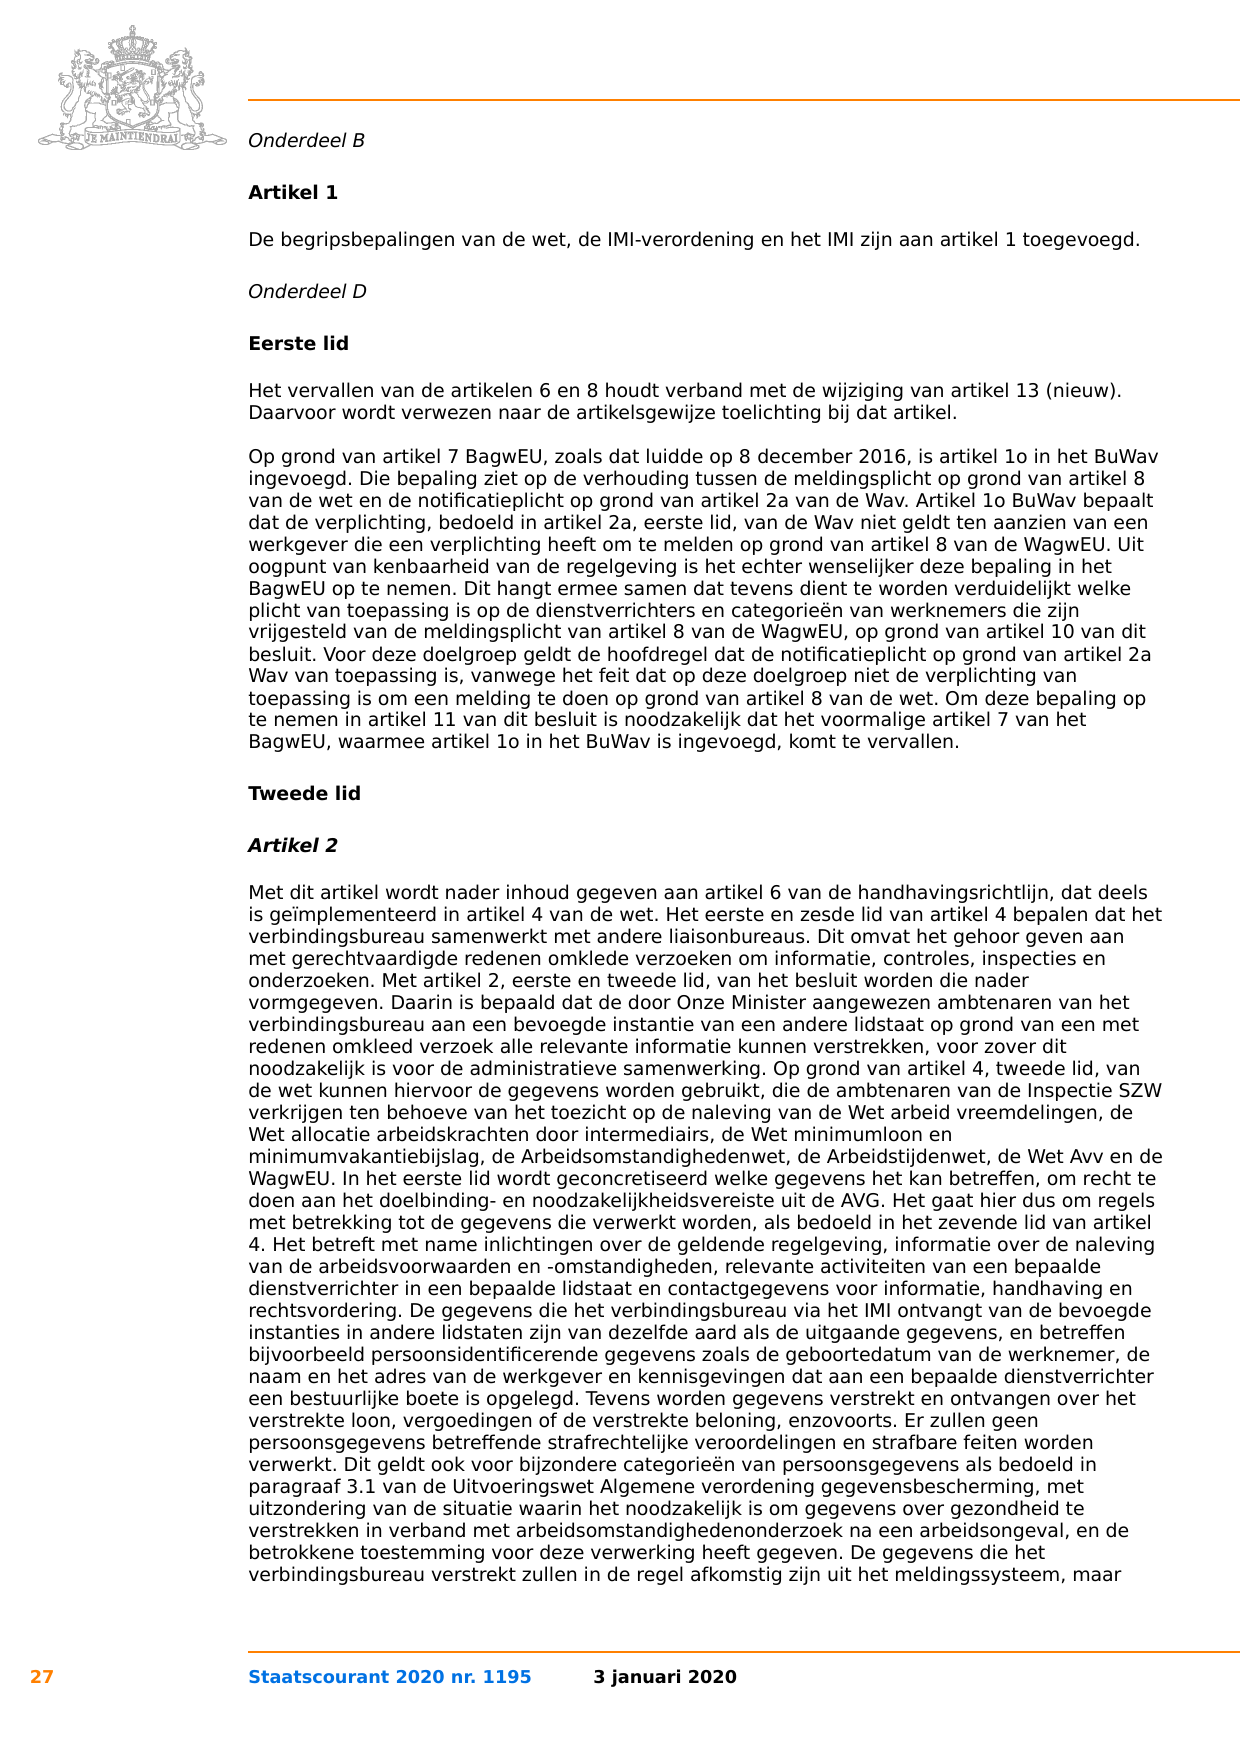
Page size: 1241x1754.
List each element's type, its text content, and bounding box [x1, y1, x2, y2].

text De begripsbepalingen van de wet, de IMI-verordening en het IMI zijn aan artikel 1 toegevoegd. [248, 229, 1163, 251]
subtitle Tweede lid [248, 783, 1163, 805]
text Met dit artikel wordt nader inhoud gegeven aan artikel 6 van de handhavingsrichtlijn, dat deels is geïmplementeerd in artikel 4 van de wet. Het eerste en zesde lid van artikel 4 bepalen dat het verbindingsbureau samenwerkt met andere liaisonbureaus. Dit omvat het gehoor geven aan met gerechtvaardigde redenen omklede verzoeken om informatie, controles, inspecties en onderzoeken. Met artikel 2, eerste en tweede lid, van het besluit worden die nader vormgegeven. Daarin is bepaald dat de door Onze Minister aangewezen ambtenaren van het verbindingsbureau aan een bevoegde instantie van een andere lidstaat op grond van een met redenen omkleed verzoek alle relevante informatie kunnen verstrekken, voor zover dit noodzakelijk is voor de administratieve samenwerking. Op grond van artikel 4, tweede lid, van de wet kunnen hiervoor de gegevens worden gebruikt, die de ambtenaren van de Inspectie SZW verkrijgen ten behoeve van het toezicht op de naleving van de Wet arbeid vreemdelingen, de Wet allocatie arbeidskrachten door intermediairs, de Wet minimumloon en minimumvakantiebijslag, de Arbeidsomstandighedenwet, de Arbeidstijdenwet, de Wet Avv en de WagwEU. In het eerste lid wordt geconcretiseerd welke gegevens het kan betreffen, om recht te doen aan het doelbinding- en noodzakelijkheidsvereiste uit de AVG. Het gaat hier dus om regels met betrekking tot de gegevens die verwerkt worden, als bedoeld in het zevende lid van artikel 4. Het betreft met name inlichtingen over de geldende regelgeving, informatie over de naleving van de arbeidsvoorwaarden en -omstandigheden, relevante activiteiten van een bepaalde dienstverrichter in een bepaalde lidstaat en contactgegevens voor informatie, handhaving en rechtsvordering. De gegevens die het verbindingsbureau via het IMI ontvangt van de bevoegde instanties in andere lidstaten zijn van dezelfde aard als de uitgaande gegevens, en betreffen bijvoorbeeld persoonsidentificerende gegevens zoals de geboortedatum van de werknemer, de naam en het adres van de werkgever en kennisgevingen dat aan een bepaalde dienstverrichter een bestuurlijke boete is opgelegd. Tevens worden gegevens verstrekt en ontvangen over het verstrekte loon, vergoedingen of de verstrekte beloning, enzovoorts. Er zullen geen persoonsgegevens betreffende strafrechtelijke veroordelingen en strafbare feiten worden verwerkt. Dit geldt ook voor bijzondere categorieën van persoonsgegevens als bedoeld in paragraaf 3.1 van de Uitvoeringswet Algemene verordening gegevensbescherming, met uitzondering van de situatie waarin het noodzakelijk is om gegevens over gezondheid te verstrekken in verband met arbeidsomstandighedenonderzoek na een arbeidsongeval, en de betrokkene toestemming voor deze verwerking heeft gegeven. De gegevens die het verbindingsbureau verstrekt zullen in de regel afkomstig zijn uit het meldingssysteem, maar [248, 882, 1163, 1586]
text Het vervallen van de artikelen 6 en 8 houdt verband met de wijziging van artikel 13 (nieuw). Daarvoor wordt verwezen naar de artikelsgewijze toelichting bij dat artikel. [248, 380, 1163, 424]
subtitle Artikel 1 [248, 182, 1163, 204]
subtitle Onderdeel D [248, 281, 1163, 303]
subtitle Eerste lid [248, 333, 1163, 355]
subtitle Artikel 2 [248, 835, 1163, 857]
subtitle Onderdeel B [248, 130, 1163, 152]
text Op grond van artikel 7 BagwEU, zoals dat luidde op 8 december 2016, is artikel 1o in het BuWav ingevoegd. Die bepaling ziet op de verhouding tussen de meldingsplicht op grond van artikel 8 van de wet en de notificatieplicht op grond van artikel 2a van de Wav. Artikel 1o BuWav bepaalt dat de verplichting, bedoeld in artikel 2a, eerste lid, van de Wav niet geldt ten aanzien van een werkgever die een verplichting heeft om te melden op grond van artikel 8 van de WagwEU. Uit oogpunt van kenbaarheid van de regelgeving is het echter wenselijker deze bepaling in het BagwEU op te nemen. Dit hangt ermee samen dat tevens dient te worden verduidelijkt welke plicht van toepassing is op de dienstverrichters en categorieën van werknemers die zijn vrijgesteld van de meldingsplicht van artikel 8 van de WagwEU, op grond van artikel 10 van dit besluit. Voor deze doelgroep geldt de hoofdregel dat de notificatieplicht op grond van artikel 2a Wav van toepassing is, vanwege het feit dat op deze doelgroep niet de verplichting van toepassing is om een melding te doen op grond van artikel 8 van de wet. Om deze bepaling op te nemen in artikel 11 van dit besluit is noodzakelijk dat het voormalige artikel 7 van het BagwEU, waarmee artikel 1o in het BuWav is ingevoegd, komt te vervallen. [248, 446, 1163, 753]
picture [38, 25, 227, 150]
